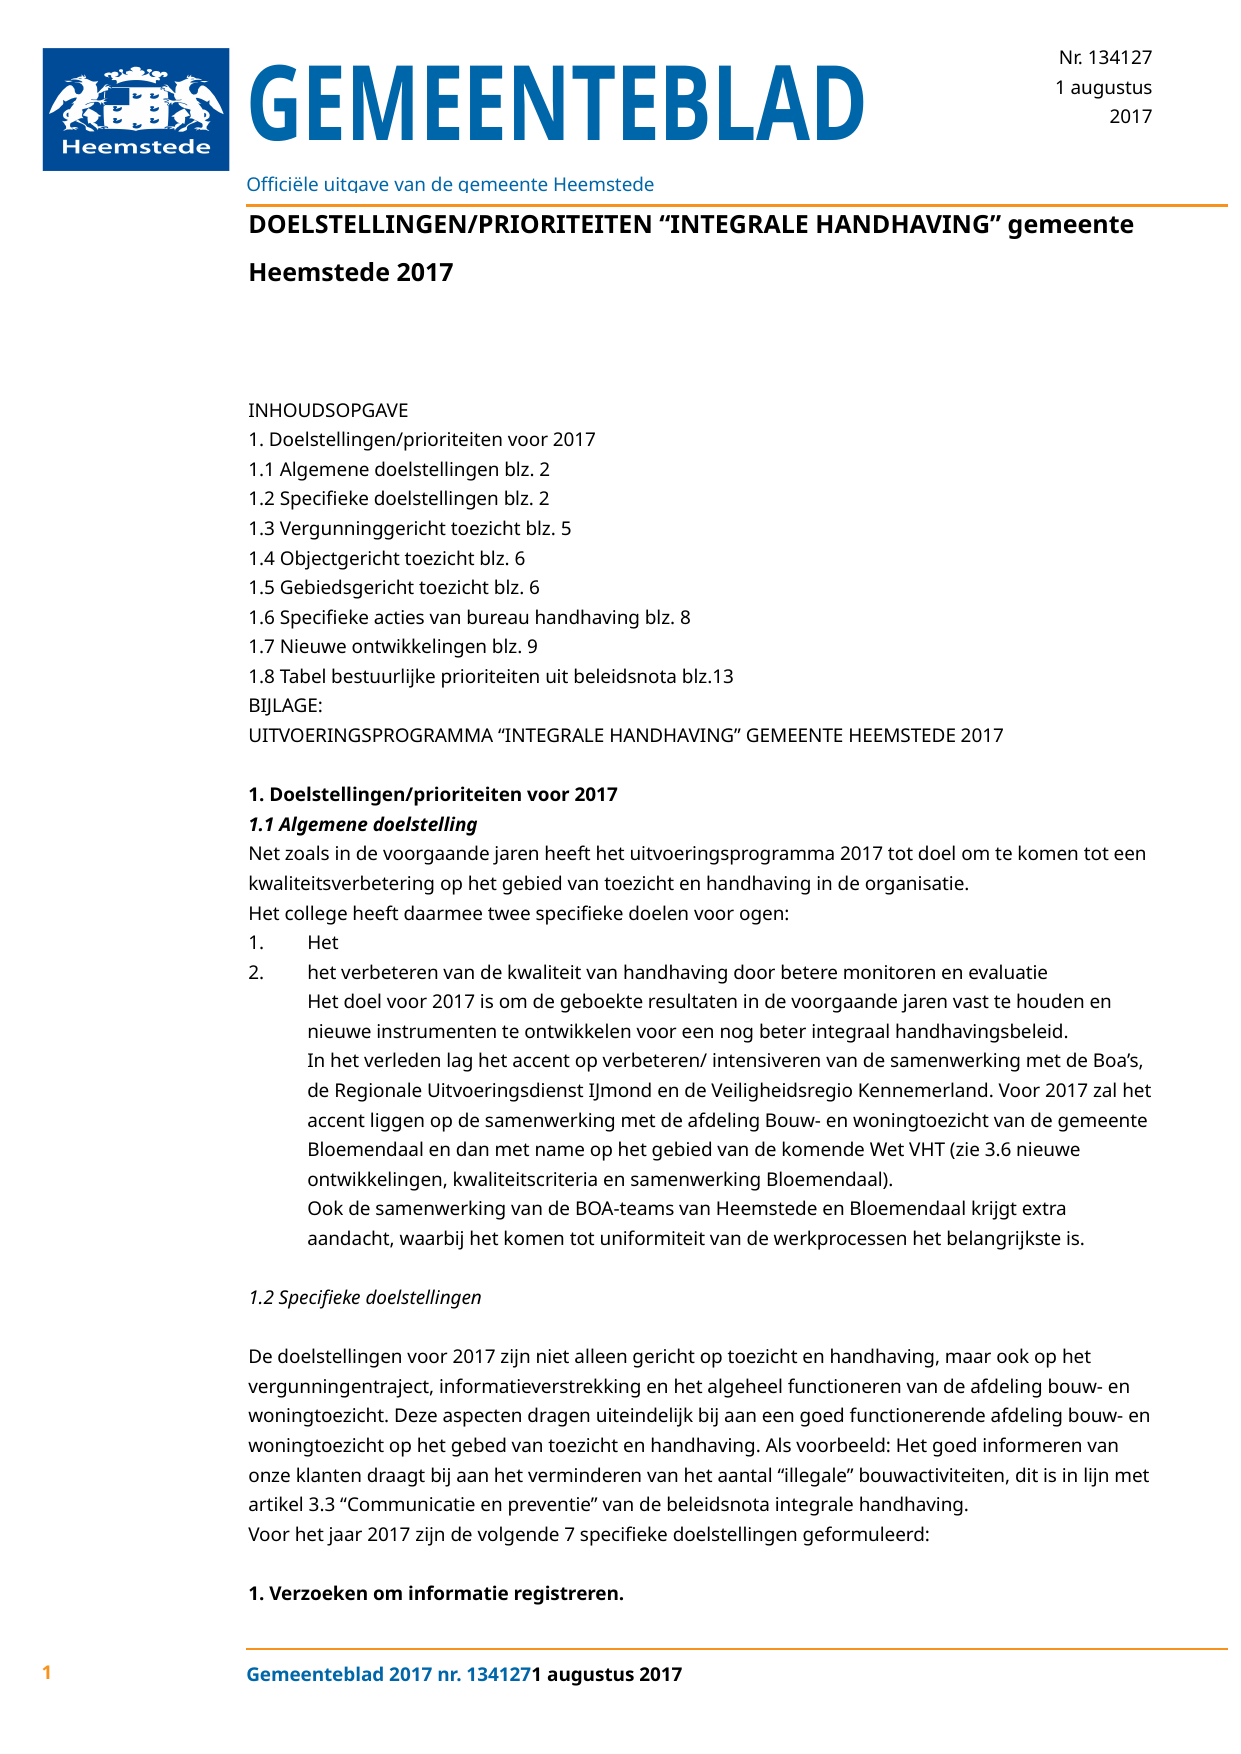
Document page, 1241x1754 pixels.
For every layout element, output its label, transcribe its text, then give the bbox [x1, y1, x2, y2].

text DOELSTELLINGEN/PRIORITEITEN “INTEGRALE HANDHAVING” gemeente Heemstede 2017 [248, 207, 1152, 288]
text 1.2 Specifieke doelstellingen [248, 1284, 1152, 1310]
text 1. Verzoeken om informatie registreren. [248, 1580, 1152, 1606]
list Het doel voor 2017 is om de geboekte resultaten in de voorgaande jaren vast te houden en nieuwe instrumenten te ontwikkelen voor een nog beter integraal handhavingsbeleid. [248, 988, 1152, 1044]
text 1.6 Specifieke acties van bureau handhaving blz. 8 [248, 604, 1152, 629]
text 1.7 Nieuwe ontwikkelingen blz. 9 [248, 633, 1152, 659]
text 1. Doelstellingen/prioriteiten voor 2017 [248, 426, 1152, 452]
text Net zoals in de voorgaande jaren heeft het uitvoeringsprogramma 2017 tot doel om te komen tot een kwaliteitsverbetering op het gebied van toezicht en handhaving in de organisatie. [248, 841, 1152, 896]
text 1.2 Specifieke doelstellingen blz. 2 [248, 486, 1152, 511]
list In het verleden lag het accent op verbeteren/ intensiveren van de samenwerking met de Boa’s, de Regionale Uitvoeringsdienst IJmond en de Veiligheidsregio Kennemerland. Voor 2017 zal het accent liggen op de samenwerking met de afdeling Bouw- en woningtoezicht van de gemeente Bloemendaal en dan met name op het gebied van de komende Wet VHT (zie 3.6 nieuwe ontwikkelingen, kwaliteitscriteria en samenwerking Bloemendaal). [248, 1048, 1152, 1192]
list het verbeteren van de kwaliteit van handhaving door betere monitoren en evaluatie [248, 959, 1152, 984]
text INHOUDSOPGAVE [248, 397, 1152, 422]
text 1.1 Algemene doelstellingen blz. 2 [248, 456, 1152, 482]
text 1. Doelstellingen/prioriteiten voor 2017 [248, 781, 1152, 807]
text De doelstellingen voor 2017 zijn niet alleen gericht op toezicht en handhaving, maar ook op het vergunningentraject, informatieverstrekking en het algeheel functioneren van de afdeling bouw- en woningtoezicht. Deze aspecten dragen uiteindelijk bij aan een goed functionerende afdeling bouw- en woningtoezicht op het gebed van toezicht en handhaving. Als voorbeeld: Het goed informeren van onze klanten draagt bij aan het verminderen van het aantal “illegale” bouwactiviteiten, dit is in lijn met artikel 3.3 “Communicatie en preventie” van de beleidsnota integrale handhaving. [248, 1343, 1152, 1517]
text BIJLAGE: [248, 693, 1152, 718]
text Het college heeft daarmee twee specifieke doelen voor ogen: [248, 900, 1152, 925]
list Het [248, 929, 1152, 955]
text UITVOERINGSPROGRAMMA “INTEGRALE HANDHAVING” GEMEENTE HEEMSTEDE 2017 [248, 722, 1152, 748]
list Ook de samenwerking van de BOA-teams van Heemstede en Bloemendaal krijgt extra aandacht, waarbij het komen tot uniformiteit van de werkprocessen het belangrijkste is. [248, 1196, 1152, 1251]
text Voor het jaar 2017 zijn de volgende 7 specifieke doelstellingen geformuleerd: [248, 1521, 1152, 1547]
text 1.4 Objectgericht toezicht blz. 6 [248, 545, 1152, 570]
text 1.5 Gebiedsgericht toezicht blz. 6 [248, 574, 1152, 600]
picture [41, 47, 231, 172]
text 1.1 Algemene doelstelling [248, 811, 1152, 837]
text 1.8 Tabel bestuurlijke prioriteiten uit beleidsnota blz.13 [248, 663, 1152, 689]
text 1.3 Vergunninggericht toezicht blz. 5 [248, 515, 1152, 541]
